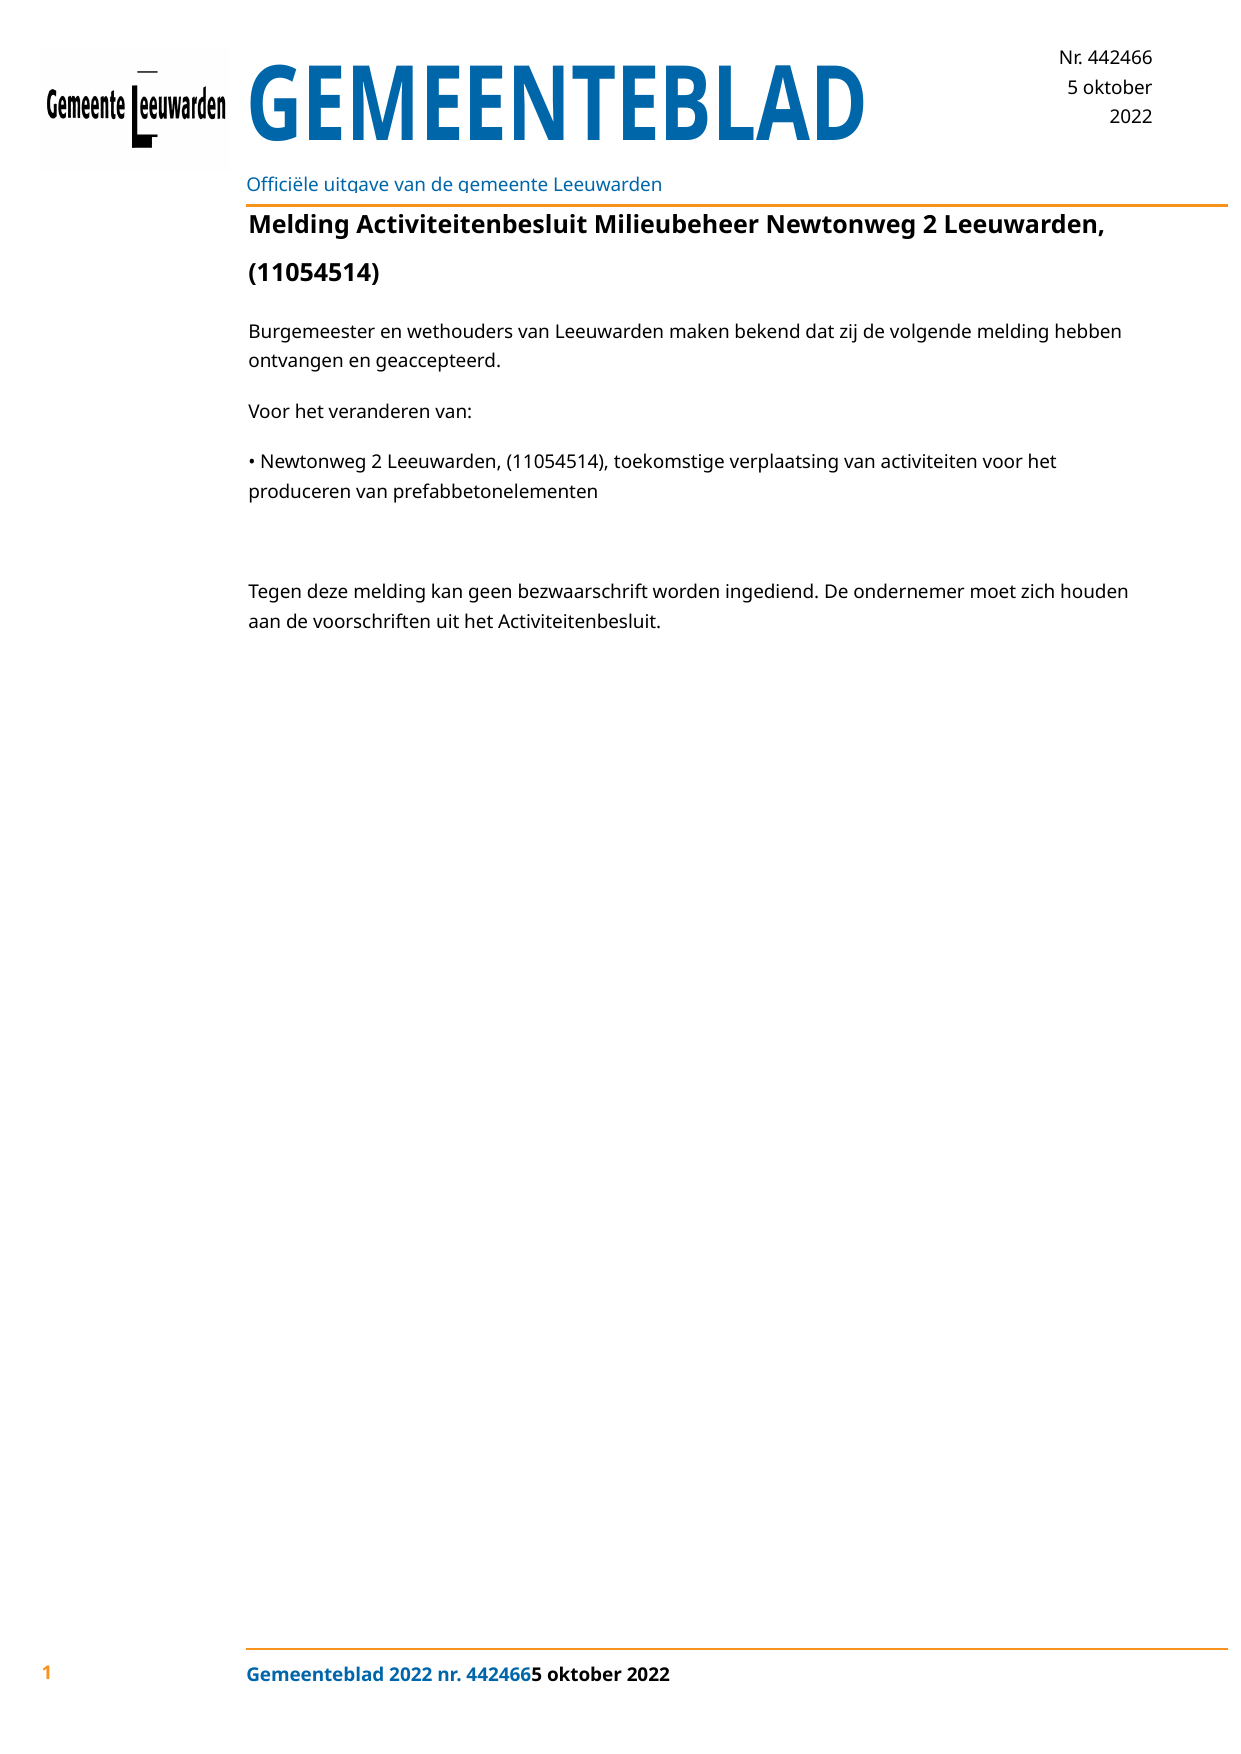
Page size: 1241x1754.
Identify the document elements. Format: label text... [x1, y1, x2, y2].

text Melding Activiteitenbesluit Milieubeheer Newtonweg 2 Leeuwarden, (11054514) [248, 207, 1152, 288]
text Voor het veranderen van: [248, 398, 1152, 424]
picture [41, 47, 231, 172]
text Tegen deze melding kan geen bezwaarschrift worden ingediend. De ondernemer moet zich houden aan de voorschriften uit het Activiteitenbesluit. [248, 579, 1152, 634]
text Burgemeester en wethouders van Leeuwarden maken bekend dat zij de volgende melding hebben ontvangen en geaccepteerd. [248, 318, 1152, 373]
text • Newtonweg 2 Leeuwarden, (11054514), toekomstige verplaatsing van activiteiten voor het produceren van prefabbetonelementen [248, 448, 1152, 504]
